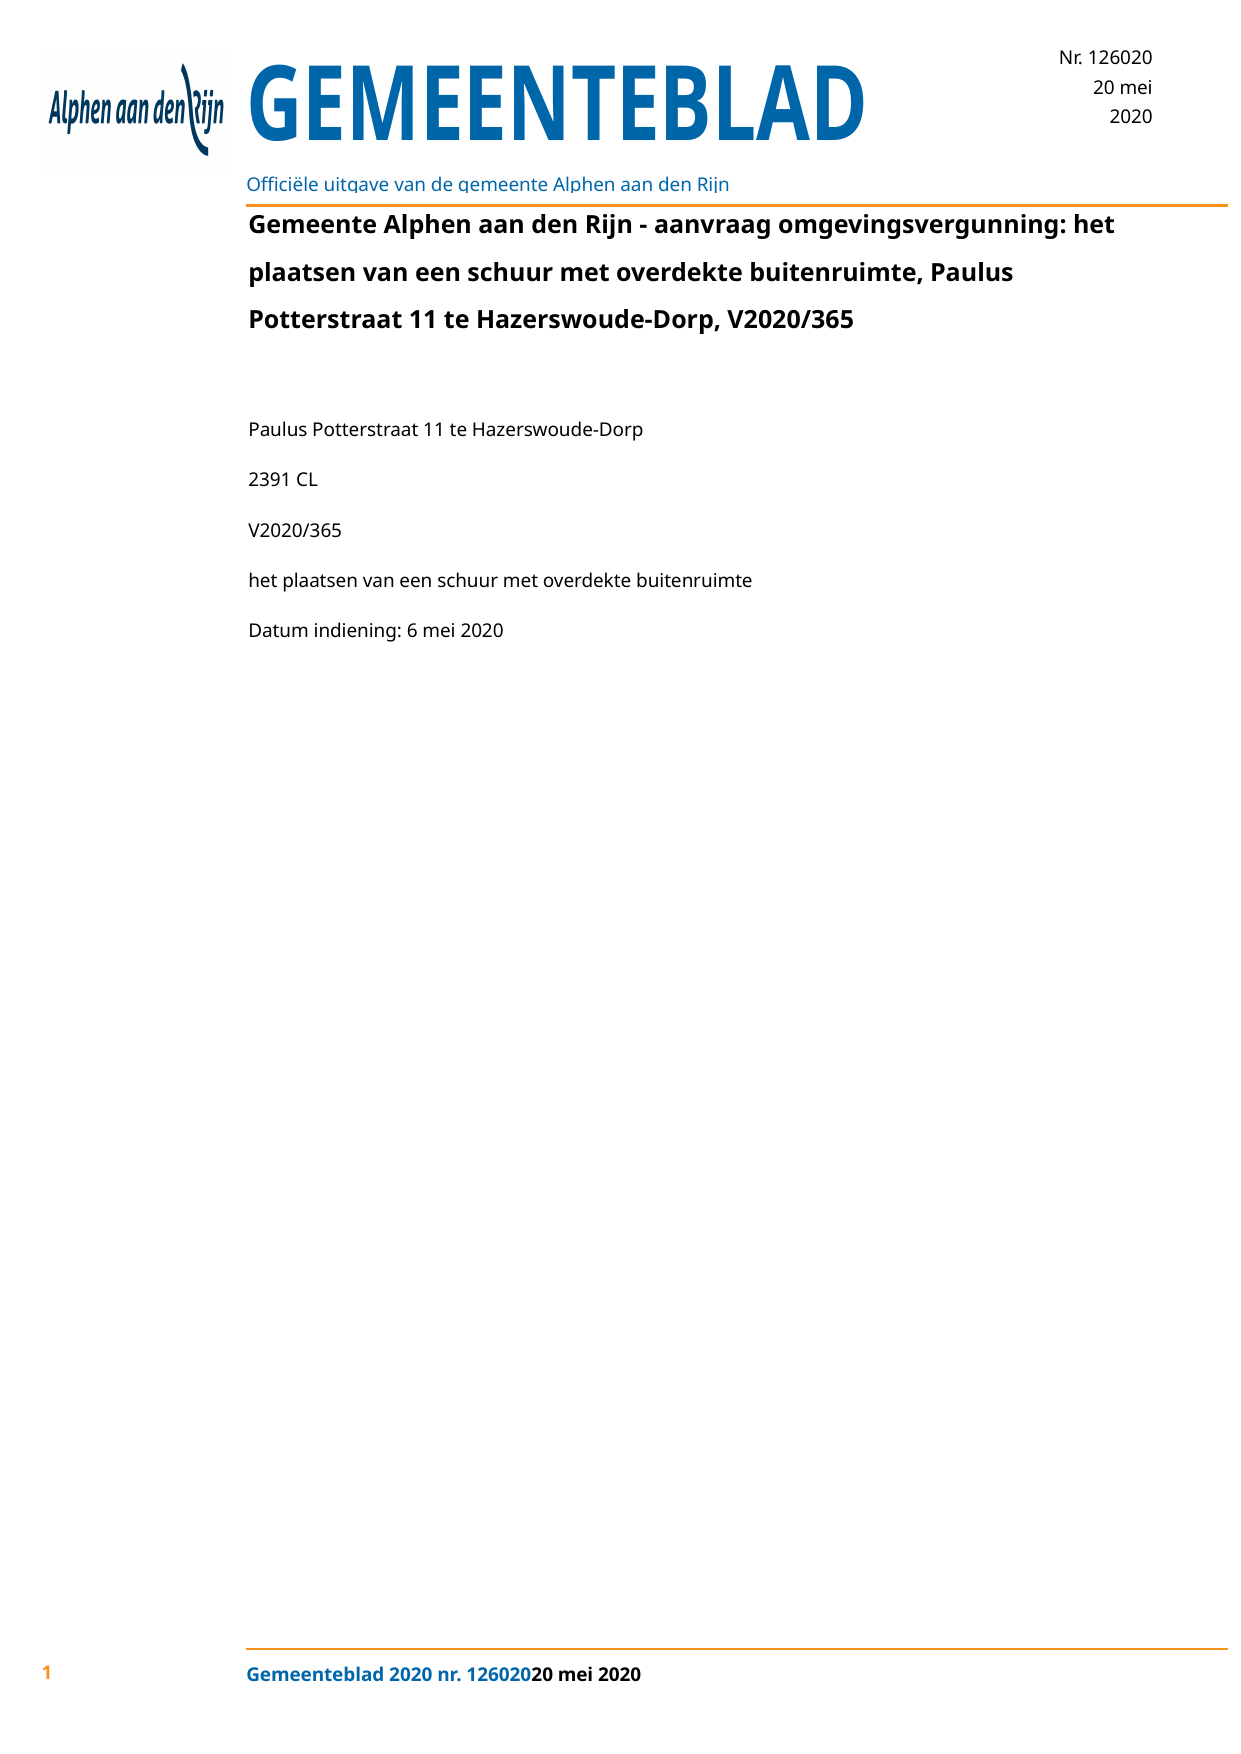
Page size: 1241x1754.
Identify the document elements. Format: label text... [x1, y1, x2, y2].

text Datum indiening: 6 mei 2020 [248, 618, 1152, 643]
text het plaatsen van een schuur met overdekte buitenruimte [248, 567, 1152, 593]
text 2391 CL [248, 466, 1152, 492]
picture [41, 47, 231, 172]
text Paulus Potterstraat 11 te Hazerswoude-Dorp [248, 416, 1152, 442]
text V2020/365 [248, 517, 1152, 542]
text Gemeente Alphen aan den Rijn - aanvraag omgevingsvergunning: het plaatsen van een schuur met overdekte buitenruimte, Paulus Potterstraat 11 te Hazerswoude-Dorp, V2020/365 [248, 207, 1152, 336]
